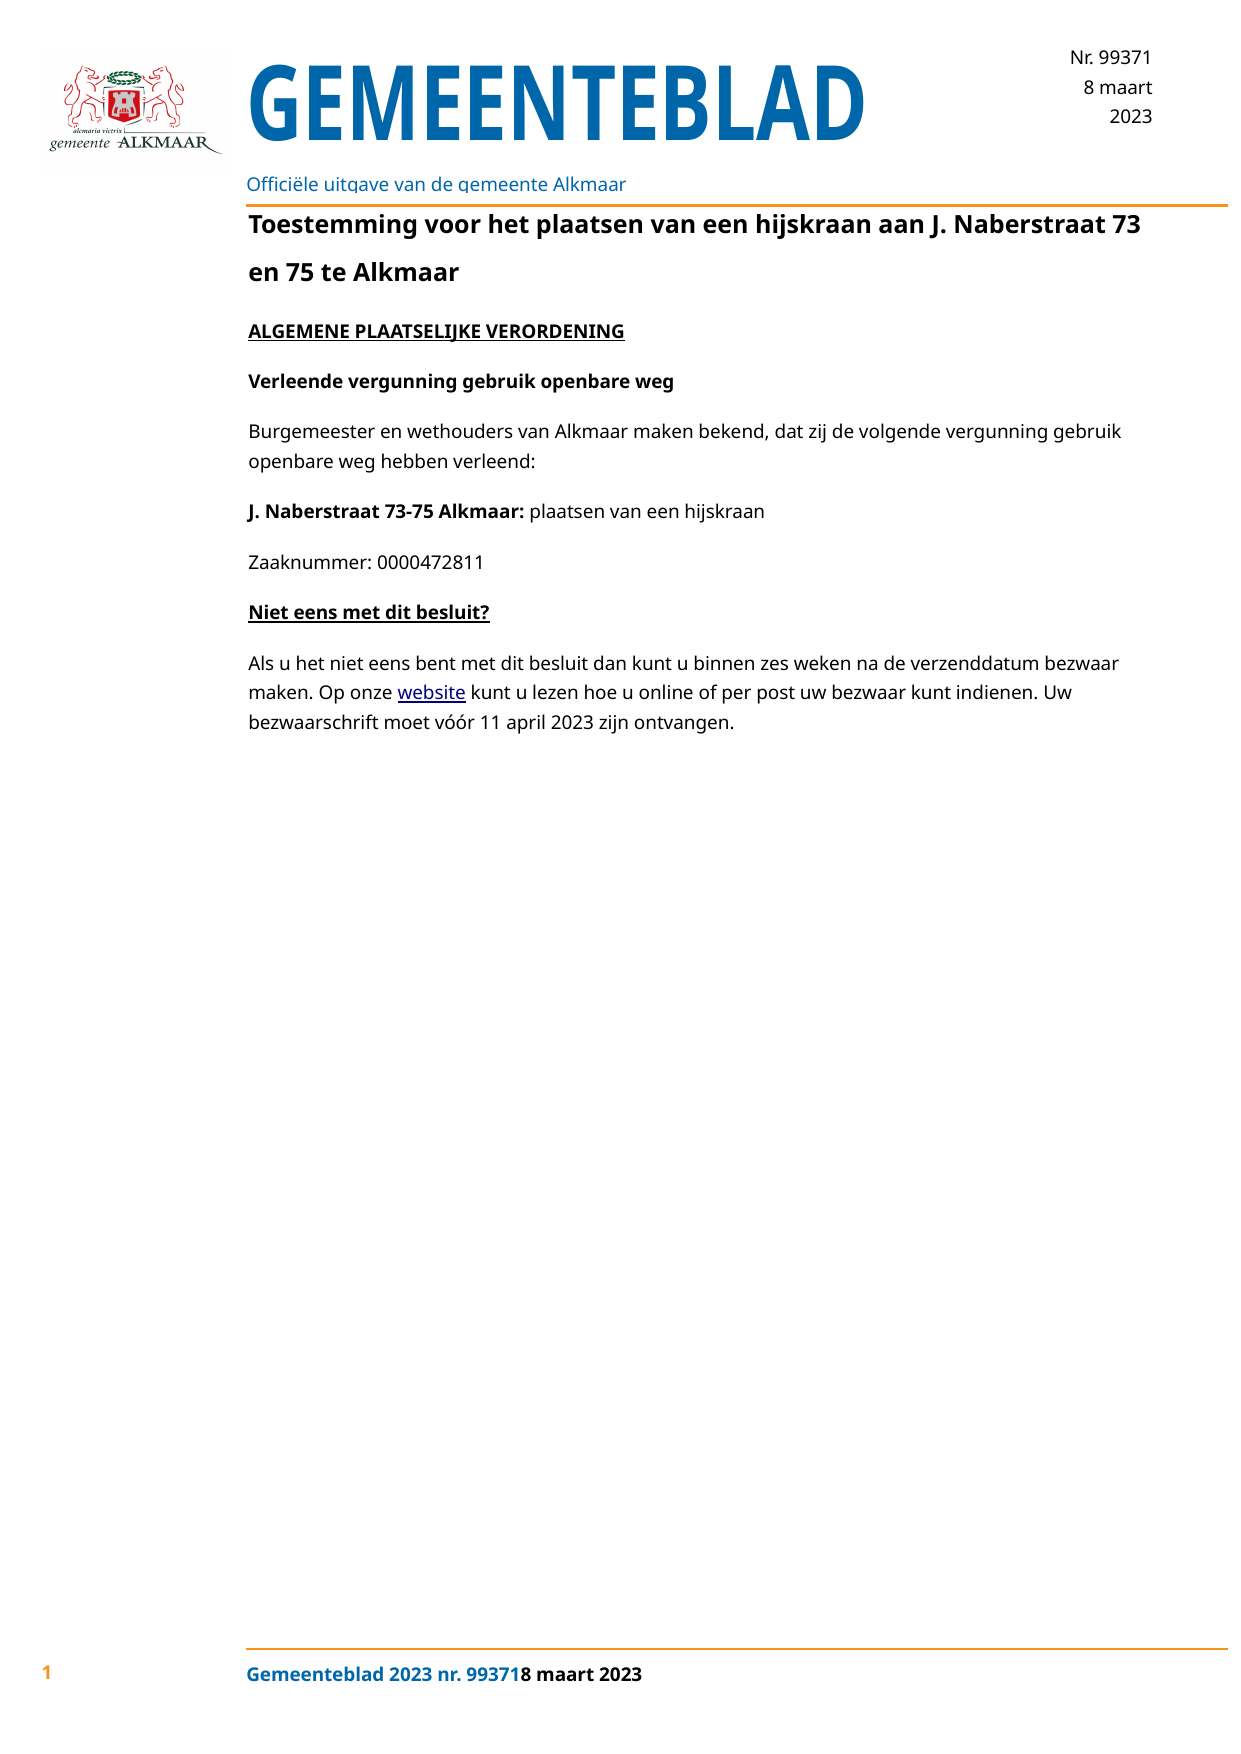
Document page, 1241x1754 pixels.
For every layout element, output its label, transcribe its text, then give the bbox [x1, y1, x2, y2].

text Burgemeester en wethouders van Alkmaar maken bekend, dat zij de volgende vergunning gebruik openbare weg hebben verleend: [248, 419, 1152, 474]
picture [41, 47, 231, 172]
text Zaaknummer: 0000472811 [248, 549, 1152, 575]
text Verleende vergunning gebruik openbare weg [248, 368, 1152, 394]
text Toestemming voor het plaatsen van een hijskraan aan J. Naberstraat 73 en 75 te Alkmaar [248, 207, 1152, 288]
text ALGEMENE PLAATSELIJKE VERORDENING [248, 318, 1152, 344]
text J. Naberstraat 73-75 Alkmaar: plaatsen van een hijskraan [248, 499, 1152, 524]
text Niet eens met dit besluit? [248, 599, 1152, 625]
text Als u het niet eens bent met dit besluit dan kunt u binnen zes weken na de verzenddatum bezwaar maken. Op onze website kunt u lezen hoe u online of per post uw bezwaar kunt indienen. Uw bezwaarschrift moet vóór 11 april 2023 zijn ontvangen. [248, 650, 1152, 735]
